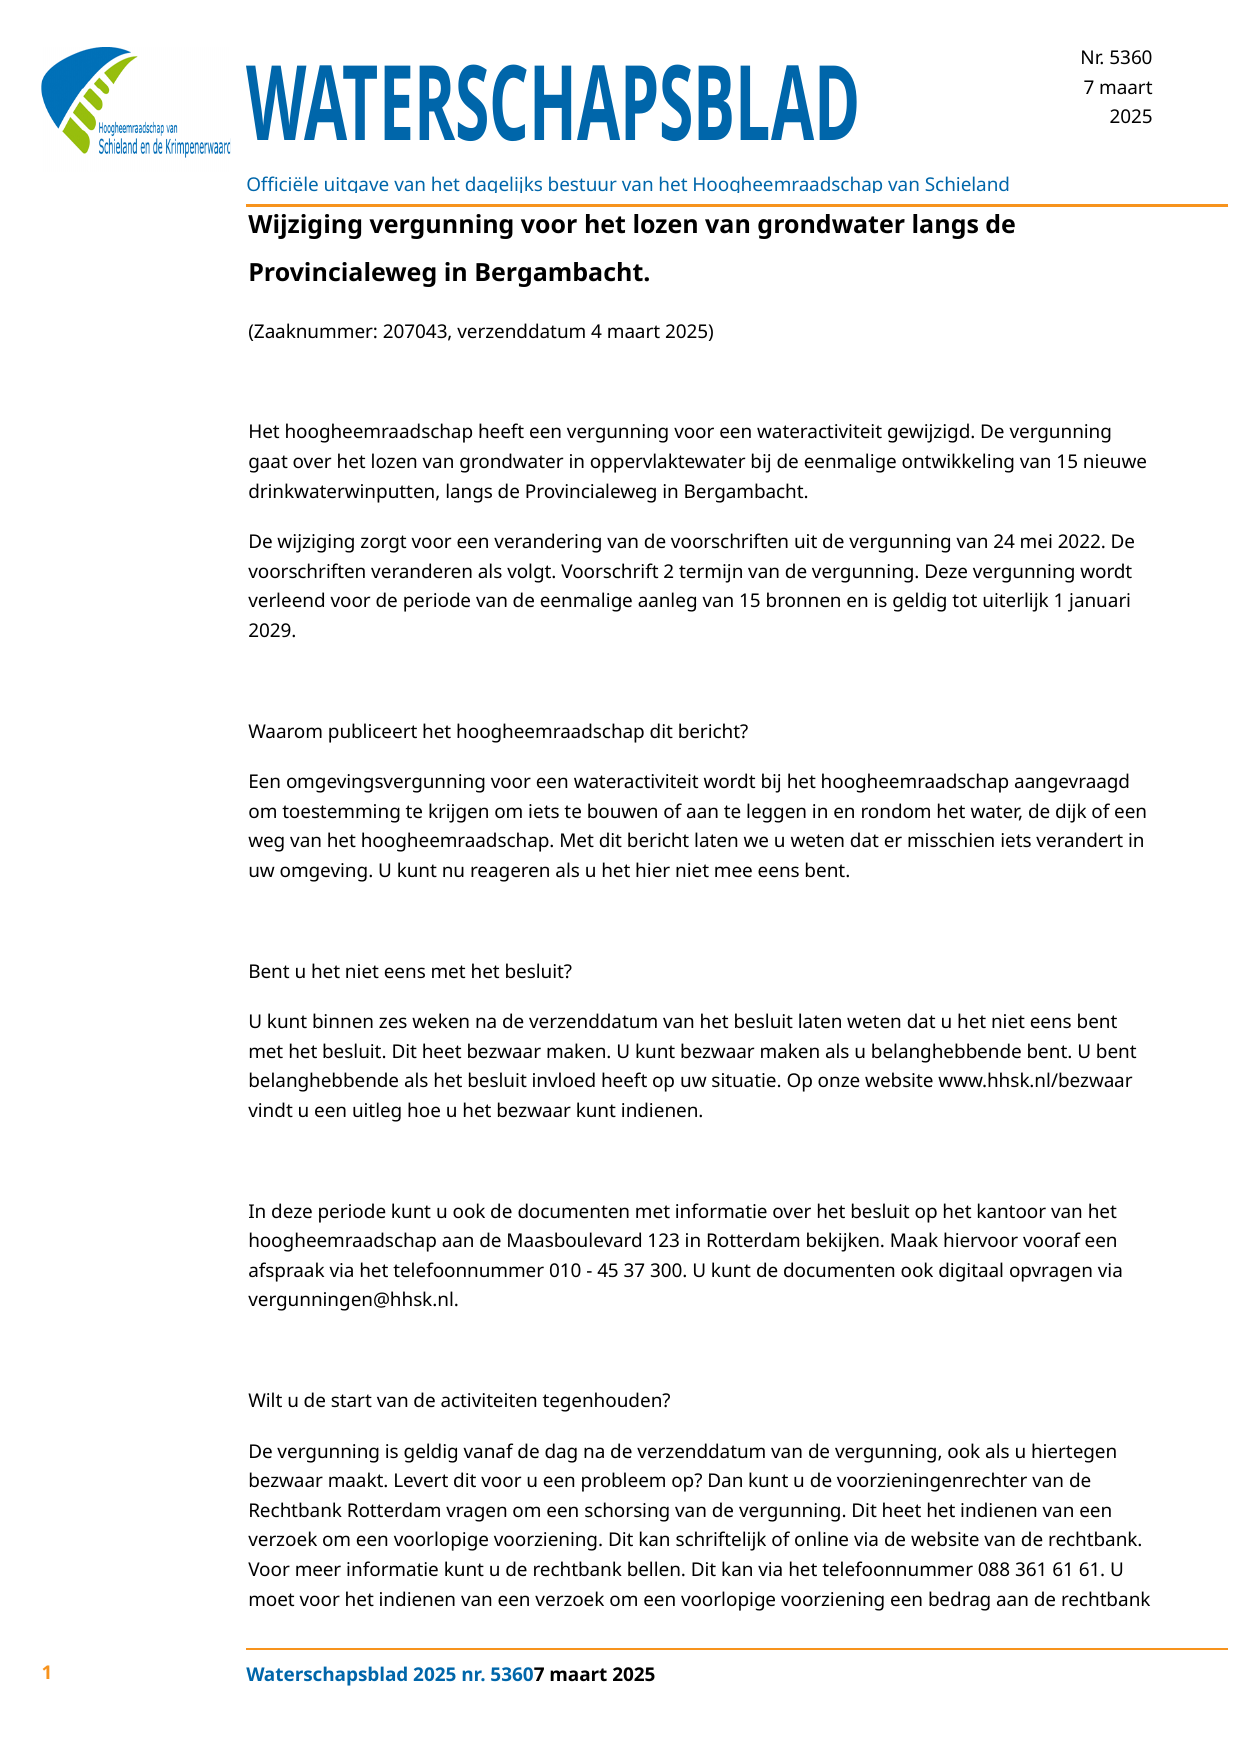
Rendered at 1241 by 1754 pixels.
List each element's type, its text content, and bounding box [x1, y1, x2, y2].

picture [41, 47, 231, 172]
text Waarom publiceert het hoogheemraadschap dit bericht? [248, 718, 1152, 744]
text Wilt u de start van de activiteiten tegenhouden? [248, 1387, 1152, 1413]
text Het hoogheemraadschap heeft een vergunning voor een wateractiviteit gewijzigd. De vergunning gaat over het lozen van grondwater in oppervlaktewater bij de eenmalige ontwikkeling van 15 nieuwe drinkwaterwinputten, langs de Provincialeweg in Bergambacht. [248, 419, 1152, 504]
text Wijziging vergunning voor het lozen van grondwater langs de Provincialeweg in Bergambacht. [248, 207, 1152, 288]
text U kunt binnen zes weken na de verzenddatum van het besluit laten weten dat u het niet eens bent met het besluit. Dit heet bezwaar maken. U kunt bezwaar maken als u belanghebbende bent. U bent belanghebbende als het besluit invloed heeft op uw situatie. Op onze website www.hhsk.nl/bezwaar vindt u een uitleg hoe u het bezwaar kunt indienen. [248, 1008, 1152, 1123]
text In deze periode kunt u ook de documenten met informatie over het besluit op het kantoor van het hoogheemraadschap aan de Maasboulevard 123 in Rotterdam bekijken. Maak hiervoor vooraf een afspraak via het telefoonnummer 010 - 45 37 300. U kunt de documenten ook digitaal opvragen via vergunningen@hhsk.nl. [248, 1198, 1152, 1312]
text (Zaaknummer: 207043, verzenddatum 4 maart 2025) [248, 318, 1152, 344]
text Een omgevingsvergunning voor een wateractiviteit wordt bij het hoogheemraadschap aangevraagd om toestemming te krijgen om iets te bouwen of aan te leggen in en rondom het water, de dijk of een weg van het hoogheemraadschap. Met dit bericht laten we u weten dat er misschien iets verandert in uw omgeving. U kunt nu reageren als u het hier niet mee eens bent. [248, 768, 1152, 883]
text De wijziging zorgt voor een verandering van de voorschriften uit de vergunning van 24 mei 2022. De voorschriften veranderen als volgt. Voorschrift 2 termijn van de vergunning. Deze vergunning wordt verleend voor de periode van de eenmalige aanleg van 15 bronnen en is geldig tot uiterlijk 1 januari 2029. [248, 528, 1152, 643]
text De vergunning is geldig vanaf de dag na de verzenddatum van de vergunning, ook als u hiertegen bezwaar maakt. Levert dit voor u een probleem op? Dan kunt u de voorzieningenrechter van de Rechtbank Rotterdam vragen om een schorsing van de vergunning. Dit heet het indienen van een verzoek om een voorlopige voorziening. Dit kan schriftelijk of online via de website van de rechtbank. Voor meer informatie kunt u de rechtbank bellen. Dit kan via het telefoonnummer 088 361 61 61. U moet voor het indienen van een verzoek om een voorlopige voorziening een bedrag aan de rechtbank [248, 1438, 1152, 1612]
text Bent u het niet eens met het besluit? [248, 958, 1152, 984]
